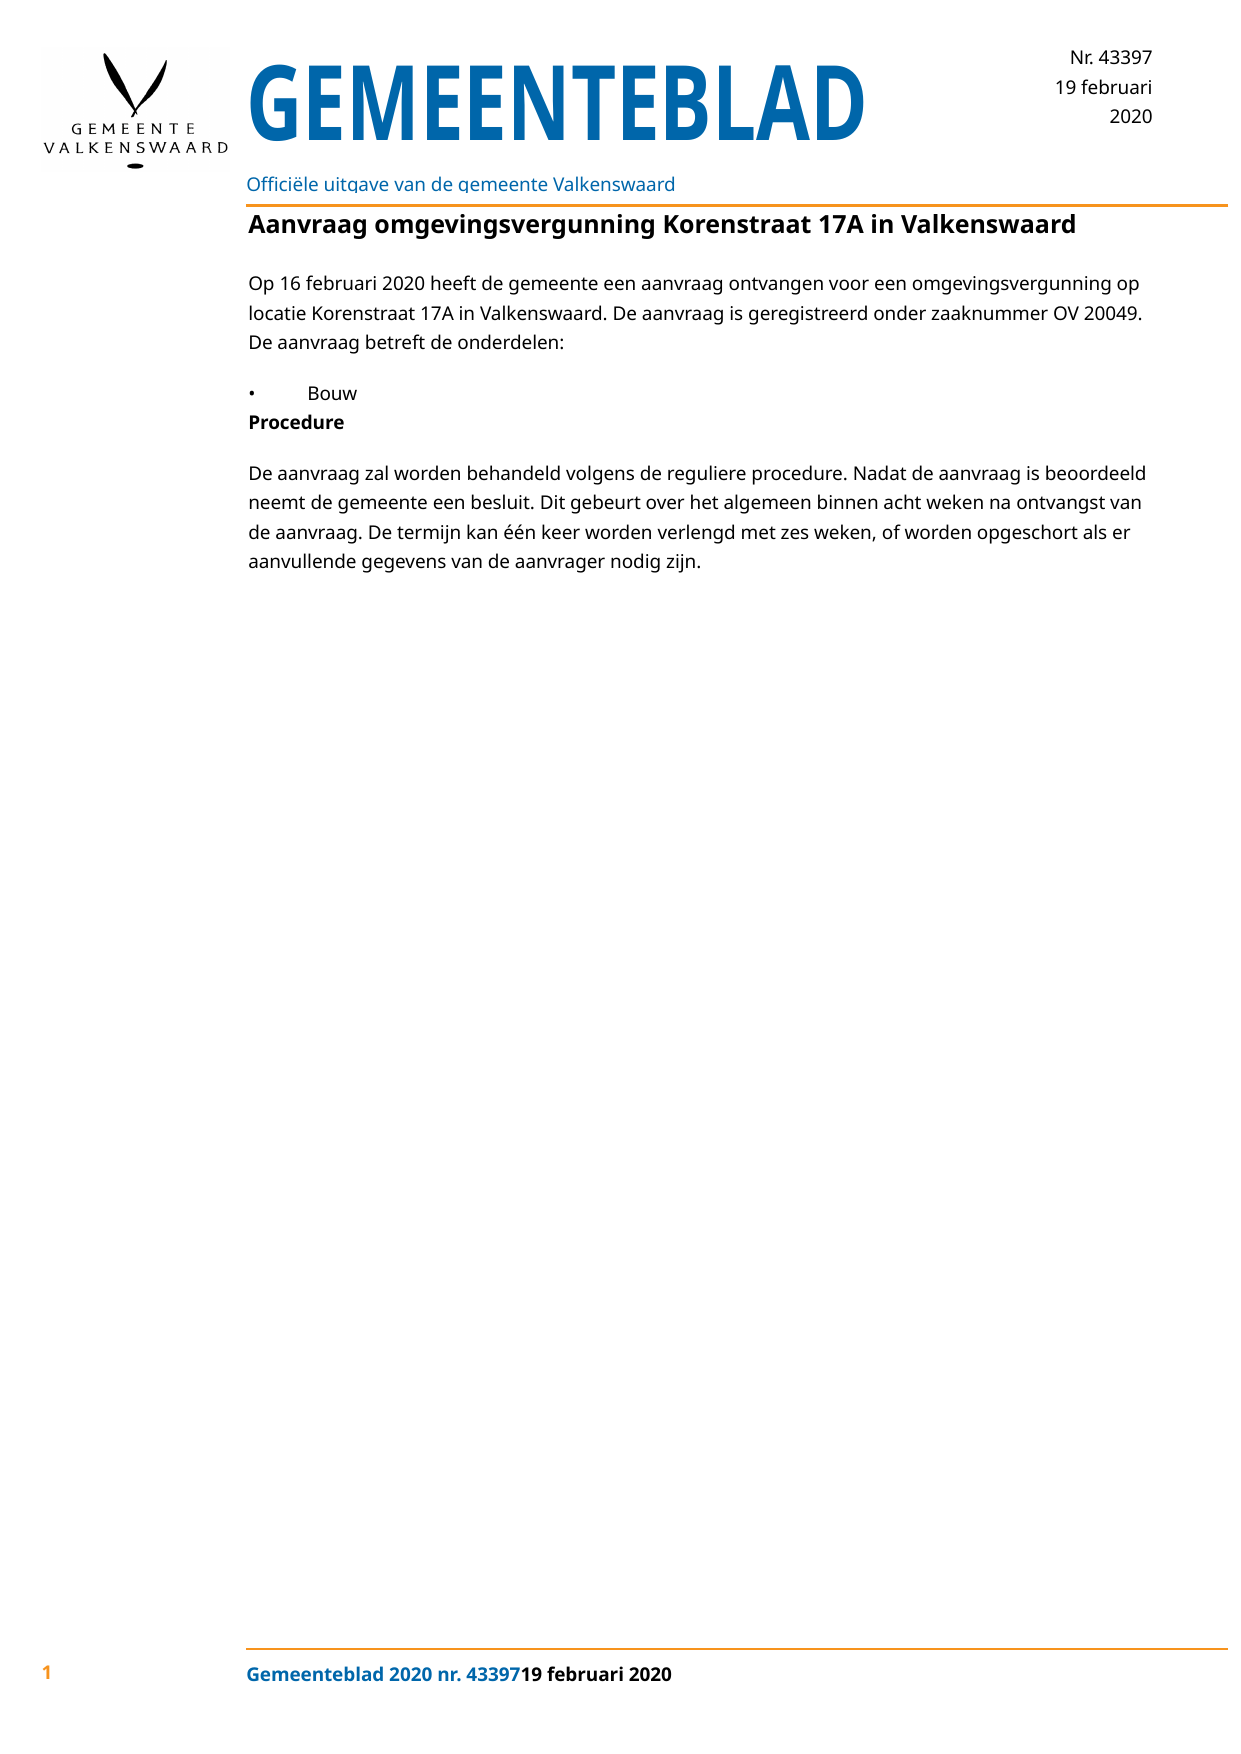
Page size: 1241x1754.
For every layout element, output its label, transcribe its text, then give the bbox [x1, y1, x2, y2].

picture [41, 47, 231, 172]
text Aanvraag omgevingsvergunning Korenstraat 17A in Valkenswaard [248, 207, 1152, 241]
list Bouw [248, 380, 1152, 406]
text Procedure [248, 409, 1152, 435]
text De aanvraag zal worden behandeld volgens de reguliere procedure. Nadat de aanvraag is beoordeeld neemt de gemeente een besluit. Dit gebeurt over het algemeen binnen acht weken na ontvangst van de aanvraag. De termijn kan één keer worden verlengd met zes weken, of worden opgeschort als er aanvullende gegevens van de aanvrager nodig zijn. [248, 460, 1152, 574]
text Op 16 februari 2020 heeft de gemeente een aanvraag ontvangen voor een omgevingsvergunning op locatie Korenstraat 17A in Valkenswaard. De aanvraag is geregistreerd onder zaaknummer OV 20049. De aanvraag betreft de onderdelen: [248, 270, 1152, 355]
